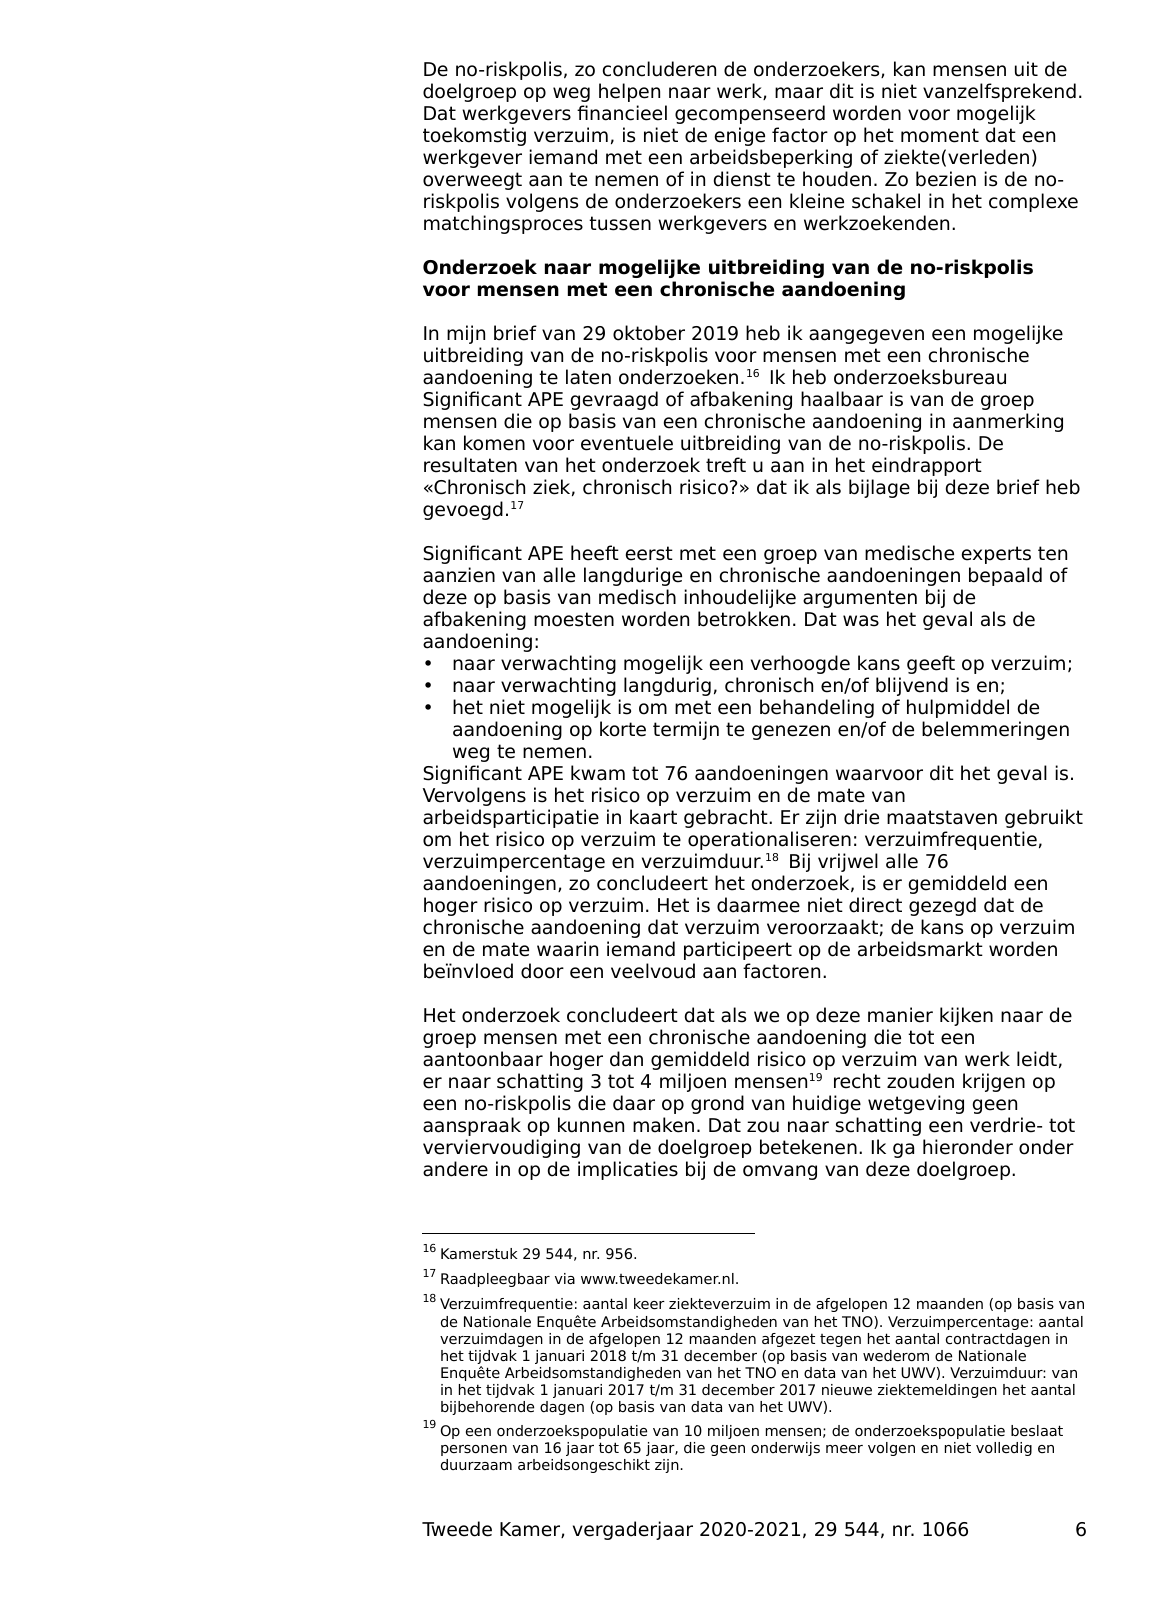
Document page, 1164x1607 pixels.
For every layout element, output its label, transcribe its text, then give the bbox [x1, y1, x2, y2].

text Kamerstuk 29 544, nr. 956. [422, 1242, 1087, 1264]
text De no-riskpolis, zo concluderen de onderzoekers, kan mensen uit de doelgroep op weg helpen naar werk, maar dit is niet vanzelfsprekend. Dat werkgevers financieel gecompenseerd worden voor mogelijk toekomstig verzuim, is niet de enige factor op het moment dat een werkgever iemand met een arbeidsbeperking of ziekte(verleden) overweegt aan te nemen of in dienst te houden. Zo bezien is de no-riskpolis volgens de onderzoekers een kleine schakel in het complexe matchingsproces tussen werkgevers en werkzoekenden. [422, 59, 1087, 235]
text • naar verwachting mogelijk een verhoogde kans geeft op verzuim; [422, 653, 1087, 675]
text In mijn brief van 29 oktober 2019 heb ik aangegeven een mogelijke uitbreiding van de no-riskpolis voor mensen met een chronische aandoening te laten onderzoeken. Ik heb onderzoeksbureau Significant APE gevraagd of afbakening haalbaar is van de groep mensen die op basis van een chronische aandoening in aanmerking kan komen voor eventuele uitbreiding van de no-riskpolis. De resultaten van het onderzoek treft u aan in het eindrapport «Chronisch ziek, chronisch risico?» dat ik als bijlage bij deze brief heb gevoegd. [422, 323, 1087, 521]
text Het onderzoek concludeert dat als we op deze manier kijken naar de groep mensen met een chronische aandoening die tot een aantoonbaar hoger dan gemiddeld risico op verzuim van werk leidt, er naar schatting 3 tot 4 miljoen mensen recht zouden krijgen op een no-riskpolis die daar op grond van huidige wetgeving geen aanspraak op kunnen maken. Dat zou naar schatting een verdrie- tot verviervoudiging van de doelgroep betekenen. Ik ga hieronder onder andere in op de implicaties bij de omvang van deze doelgroep. [422, 1005, 1087, 1181]
text Verzuimfrequentie: aantal keer ziekteverzuim in de afgelopen 12 maanden (op basis van de Nationale Enquête Arbeidsomstandigheden van het TNO). Verzuimpercentage: aantal verzuimdagen in de afgelopen 12 maanden afgezet tegen het aantal contractdagen in het tijdvak 1 januari 2018 t/m 31 december (op basis van wederom de Nationale Enquête Arbeidsomstandigheden van het TNO en data van het UWV). Verzuimduur: van in het tijdvak 1 januari 2017 t/m 31 december 2017 nieuwe ziektemeldingen het aantal bijbehorende dagen (op basis van data van het UWV). [422, 1292, 1087, 1416]
subtitle Onderzoek naar mogelijke uitbreiding van de no-riskpolis voor mensen met een chronische aandoening [422, 257, 1087, 301]
text Significant APE kwam tot 76 aandoeningen waarvoor dit het geval is. Vervolgens is het risico op verzuim en de mate van arbeidsparticipatie in kaart gebracht. Er zijn drie maatstaven gebruikt om het risico op verzuim te operationaliseren: verzuimfrequentie, verzuimpercentage en verzuimduur. Bij vrijwel alle 76 aandoeningen, zo concludeert het onderzoek, is er gemiddeld een hoger risico op verzuim. Het is daarmee niet direct gezegd dat de chronische aandoening dat verzuim veroorzaakt; de kans op verzuim en de mate waarin iemand participeert op de arbeidsmarkt worden beïnvloed door een veelvoud aan factoren. [422, 763, 1087, 983]
text • het niet mogelijk is om met een behandeling of hulpmiddel de aandoening op korte termijn te genezen en/of de belemmeringen weg te nemen. [422, 697, 1087, 763]
text Significant APE heeft eerst met een groep van medische experts ten aanzien van alle langdurige en chronische aandoeningen bepaald of deze op basis van medisch inhoudelijke argumenten bij de afbakening moesten worden betrokken. Dat was het geval als de aandoening: [422, 543, 1087, 653]
text Raadpleegbaar via www.tweedekamer.nl. [422, 1267, 1087, 1289]
text Op een onderzoekspopulatie van 10 miljoen mensen; de onderzoekspopulatie beslaat personen van 16 jaar tot 65 jaar, die geen onderwijs meer volgen en niet volledig en duurzaam arbeidsongeschikt zijn. [422, 1418, 1087, 1474]
text • naar verwachting langdurig, chronisch en/of blijvend is en; [422, 675, 1087, 697]
